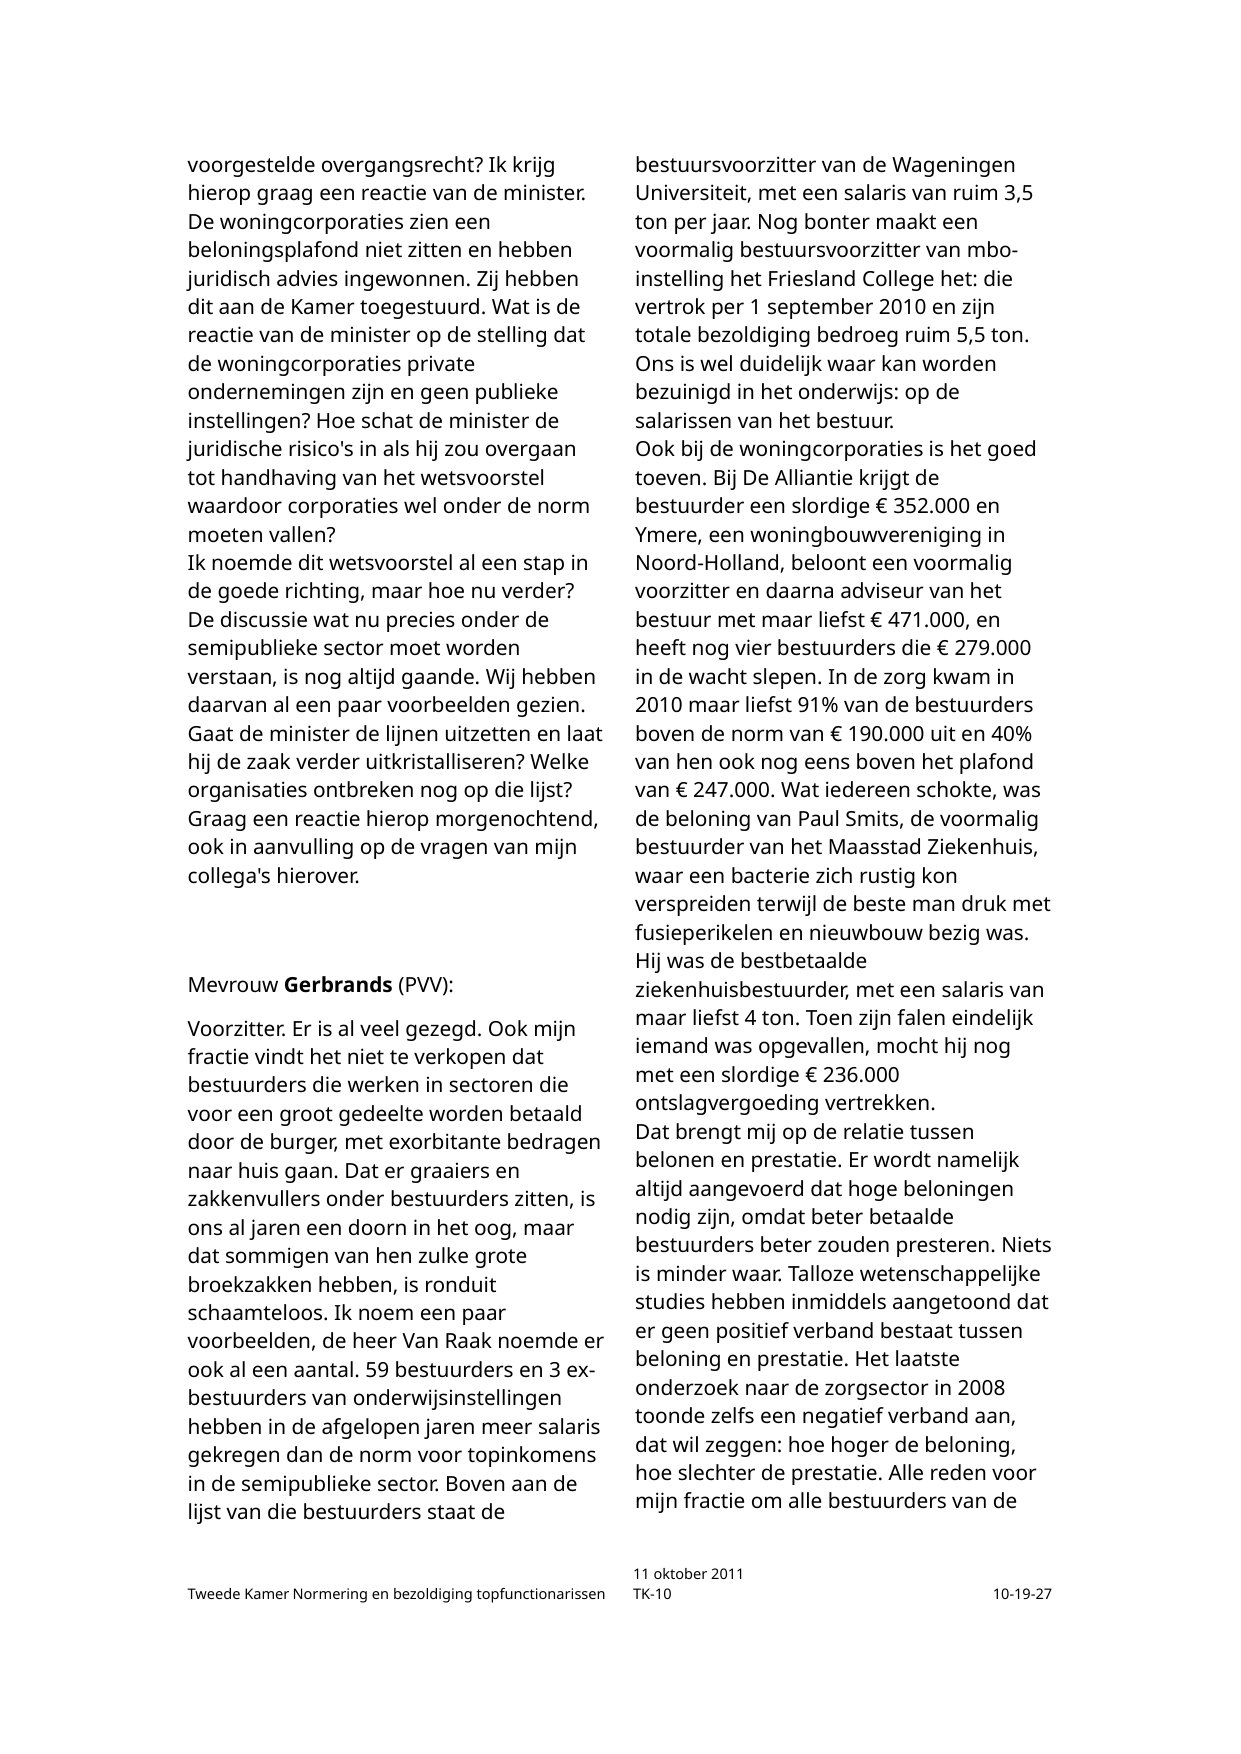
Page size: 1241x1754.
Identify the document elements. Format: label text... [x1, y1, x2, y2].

text  [187, 919, 605, 948]
text voorgestelde overgangsrecht? Ik krijg hierop graag een reactie van de minister. [187, 150, 605, 207]
text Dat brengt mij op de relatie tussen belonen en prestatie. Er wordt namelijk altijd aangevoerd dat hoge beloningen nodig zijn, omdat beter betaalde bestuurders beter zouden presteren. Niets is minder waar. Talloze wetenschappelijke studies hebben inmiddels aangetoond dat er geen positief verband bestaat tussen beloning en prestatie. Het laatste onderzoek naar de zorgsector in 2008 toonde zelfs een negatief verband aan, dat wil zeggen: hoe hoger de beloning, hoe slechter de prestatie. Alle reden voor mijn fractie om alle bestuurders van de [635, 1117, 1053, 1515]
text De woningcorporaties zien een beloningsplafond niet zitten en hebben juridisch advies ingewonnen. Zij hebben dit aan de Kamer toegestuurd. Wat is de reactie van de minister op de stelling dat de woningcorporaties private ondernemingen zijn en geen publieke instellingen? Hoe schat de minister de juridische risico's in als hij zou overgaan tot handhaving van het wetsvoorstel waardoor corporaties wel onder de norm moeten vallen? [187, 207, 605, 548]
text Ik noemde dit wetsvoorstel al een stap in de goede richting, maar hoe nu verder? De discussie wat nu precies onder de semipublieke sector moet worden verstaan, is nog altijd gaande. Wij hebben daarvan al een paar voorbeelden gezien. Gaat de minister de lijnen uitzetten en laat hij de zaak verder uitkristalliseren? Welke organisaties ontbreken nog op die lijst? Graag een reactie hierop morgenochtend, ook in aanvulling op de vragen van mijn collega's hierover. [187, 548, 605, 889]
text bestuursvoorzitter van de Wageningen Universiteit, met een salaris van ruim 3,5 ton per jaar. Nog bonter maakt een voormalig bestuursvoorzitter van mbo-instelling het Friesland College het: die vertrok per 1 september 2010 en zijn totale bezoldiging bedroeg ruim 5,5 ton. Ons is wel duidelijk waar kan worden bezuinigd in het onderwijs: op de salarissen van het bestuur. [635, 150, 1053, 434]
text Mevrouw Gerbrands (PVV): [187, 970, 605, 999]
text Voorzitter. Er is al veel gezegd. Ook mijn fractie vindt het niet te verkopen dat bestuurders die werken in sectoren die voor een groot gedeelte worden betaald door de burger, met exorbitante bedragen naar huis gaan. Dat er graaiers en zakkenvullers onder bestuurders zitten, is ons al jaren een doorn in het oog, maar dat sommigen van hen zulke grote broekzakken hebben, is ronduit schaamteloos. Ik noem een paar voorbeelden, de heer Van Raak noemde er ook al een aantal. 59 bestuurders en 3 ex-bestuurders van onderwijsinstellingen hebben in de afgelopen jaren meer salaris gekregen dan de norm voor topinkomens in de semipublieke sector. Boven aan de lijst van die bestuurders staat de [187, 1014, 605, 1526]
text Ook bij de woningcorporaties is het goed toeven. Bij De Alliantie krijgt de bestuurder een slordige € 352.000 en Ymere, een woningbouwvereniging in Noord-Holland, beloont een voormalig voorzitter en daarna adviseur van het bestuur met maar liefst € 471.000, en heeft nog vier bestuurders die € 279.000 in de wacht slepen. In de zorg kwam in 2010 maar liefst 91% van de bestuurders boven de norm van € 190.000 uit en 40% van hen ook nog eens boven het plafond van € 247.000. Wat iedereen schokte, was de beloning van Paul Smits, de voormalig bestuurder van het Maasstad Ziekenhuis, waar een bacterie zich rustig kon verspreiden terwijl de beste man druk met fusieperikelen en nieuwbouw bezig was. Hij was de bestbetaalde ziekenhuisbestuurder, met een salaris van maar liefst 4 ton. Toen zijn falen eindelijk iemand was opgevallen, mocht hij nog met een slordige € 236.000 ontslagvergoeding vertrekken. [635, 434, 1053, 1117]
